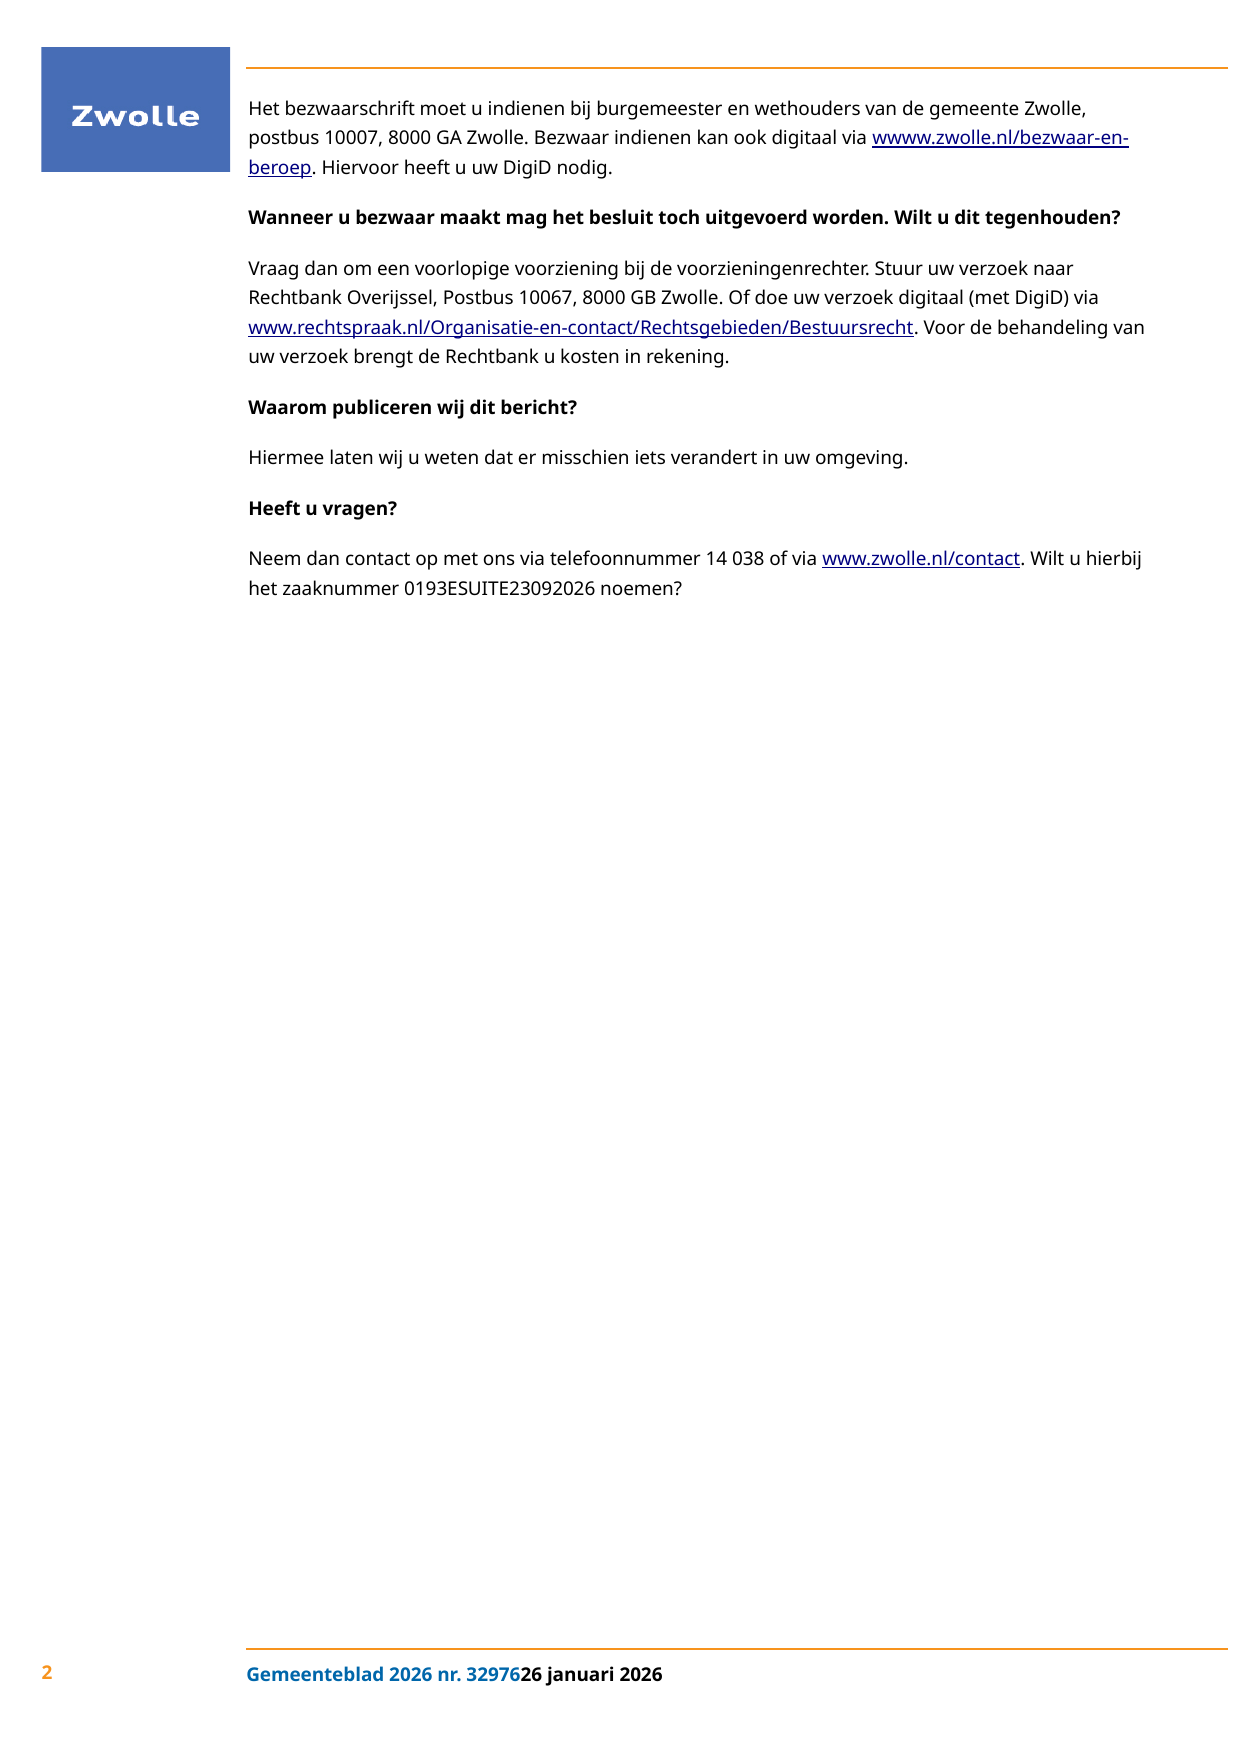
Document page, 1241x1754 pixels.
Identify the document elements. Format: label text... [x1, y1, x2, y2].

text Heeft u vragen? [248, 495, 1152, 521]
text Neem dan contact op met ons via telefoonnummer 14 038 of via www.zwolle.nl/contact. Wilt u hierbij het zaaknummer 0193ESUITE23092026 noemen? [248, 545, 1152, 601]
text Hiermee laten wij u weten dat er misschien iets verandert in uw omgeving. [248, 444, 1152, 470]
picture [41, 47, 231, 172]
text Wanneer u bezwaar maakt mag het besluit toch uitgevoerd worden. Wilt u dit tegenhouden? [248, 204, 1152, 230]
text Het bezwaarschrift moet u indienen bij burgemeester en wethouders van de gemeente Zwolle, postbus 10007, 8000 GA Zwolle. Bezwaar indienen kan ook digitaal via wwww.zwolle.nl/bezwaar-en-beroep. Hiervoor heeft u uw DigiD nodig. [248, 95, 1152, 180]
text Waarom publiceren wij dit bericht? [248, 394, 1152, 420]
text Vraag dan om een voorlopige voorziening bij de voorzieningenrechter. Stuur uw verzoek naar Rechtbank Overijssel, Postbus 10067, 8000 GB Zwolle. Of doe uw verzoek digitaal (met DigiD) via www.rechtspraak.nl/Organisatie-en-contact/Rechtsgebieden/Bestuursrecht. Voor de behandeling van uw verzoek brengt de Rechtbank u kosten in rekening. [248, 255, 1152, 369]
